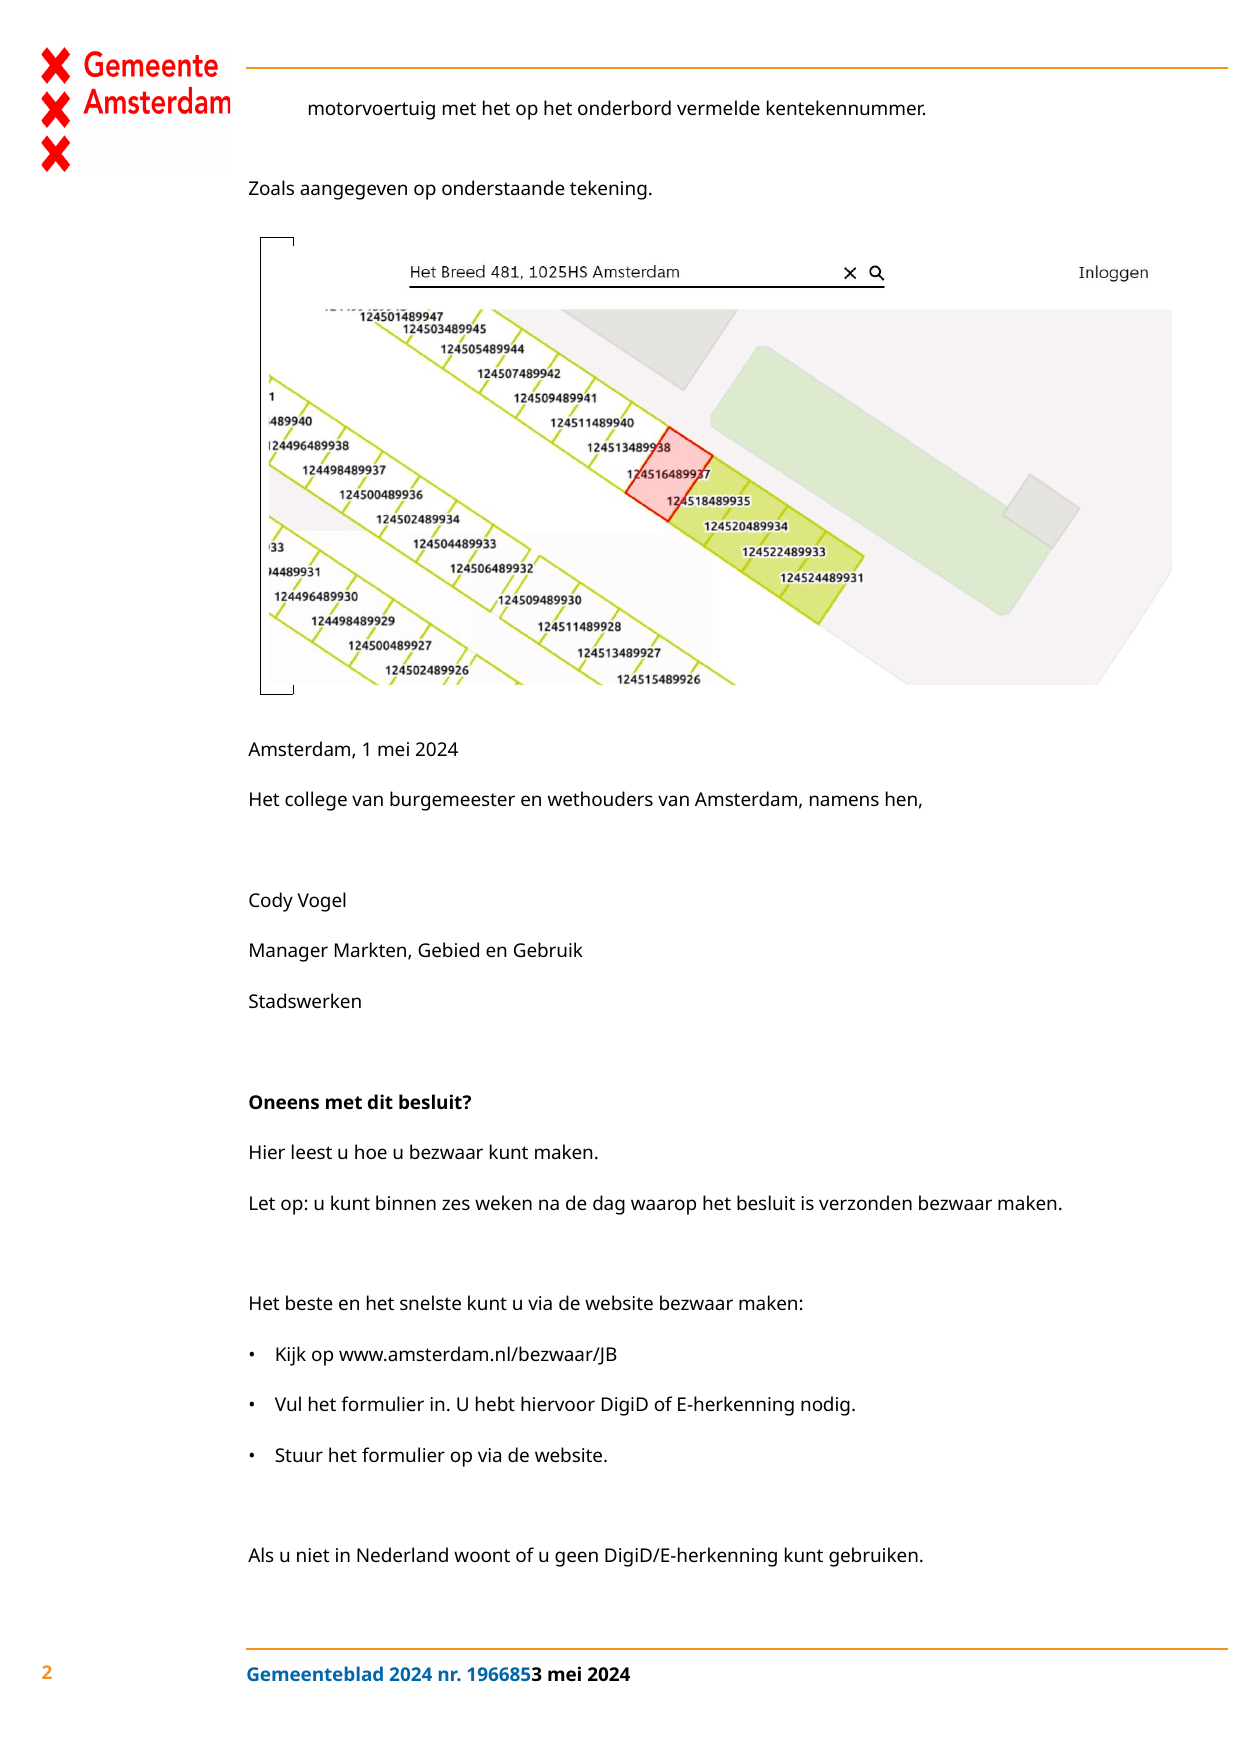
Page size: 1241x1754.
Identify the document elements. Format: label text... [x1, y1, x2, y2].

text • Stuur het formulier op via de website. [248, 1442, 1152, 1467]
text Amsterdam, 1 mei 2024 [248, 736, 1152, 762]
text Oneens met dit besluit? [248, 1089, 1152, 1114]
text Het beste en het snelste kunt u via de website bezwaar maken: [248, 1291, 1152, 1316]
text Zoals aangegeven op onderstaande tekening. [248, 175, 1152, 201]
text Stadswerken [248, 988, 1152, 1014]
text Manager Markten, Gebied en Gebruik [248, 938, 1152, 963]
list motorvoertuig met het op het onderbord vermelde kentekennummer. [248, 95, 1152, 121]
text Hier leest u hoe u bezwaar kunt maken. [248, 1139, 1152, 1165]
text Let op: u kunt binnen zes weken na de dag waarop het besluit is verzonden bezwaar maken. [248, 1190, 1152, 1215]
picture [41, 47, 231, 172]
text Cody Vogel [248, 887, 1152, 913]
picture [268, 246, 1173, 685]
text Het college van burgemeester en wethouders van Amsterdam, namens hen, [248, 786, 1152, 812]
text • Vul het formulier in. U hebt hiervoor DigiD of E-herkenning nodig. [248, 1391, 1152, 1417]
text • Kijk op www.amsterdam.nl/bezwaar/JB [248, 1341, 1152, 1367]
text Als u niet in Nederland woont of u geen DigiD/E-herkenning kunt gebruiken. [248, 1543, 1152, 1568]
